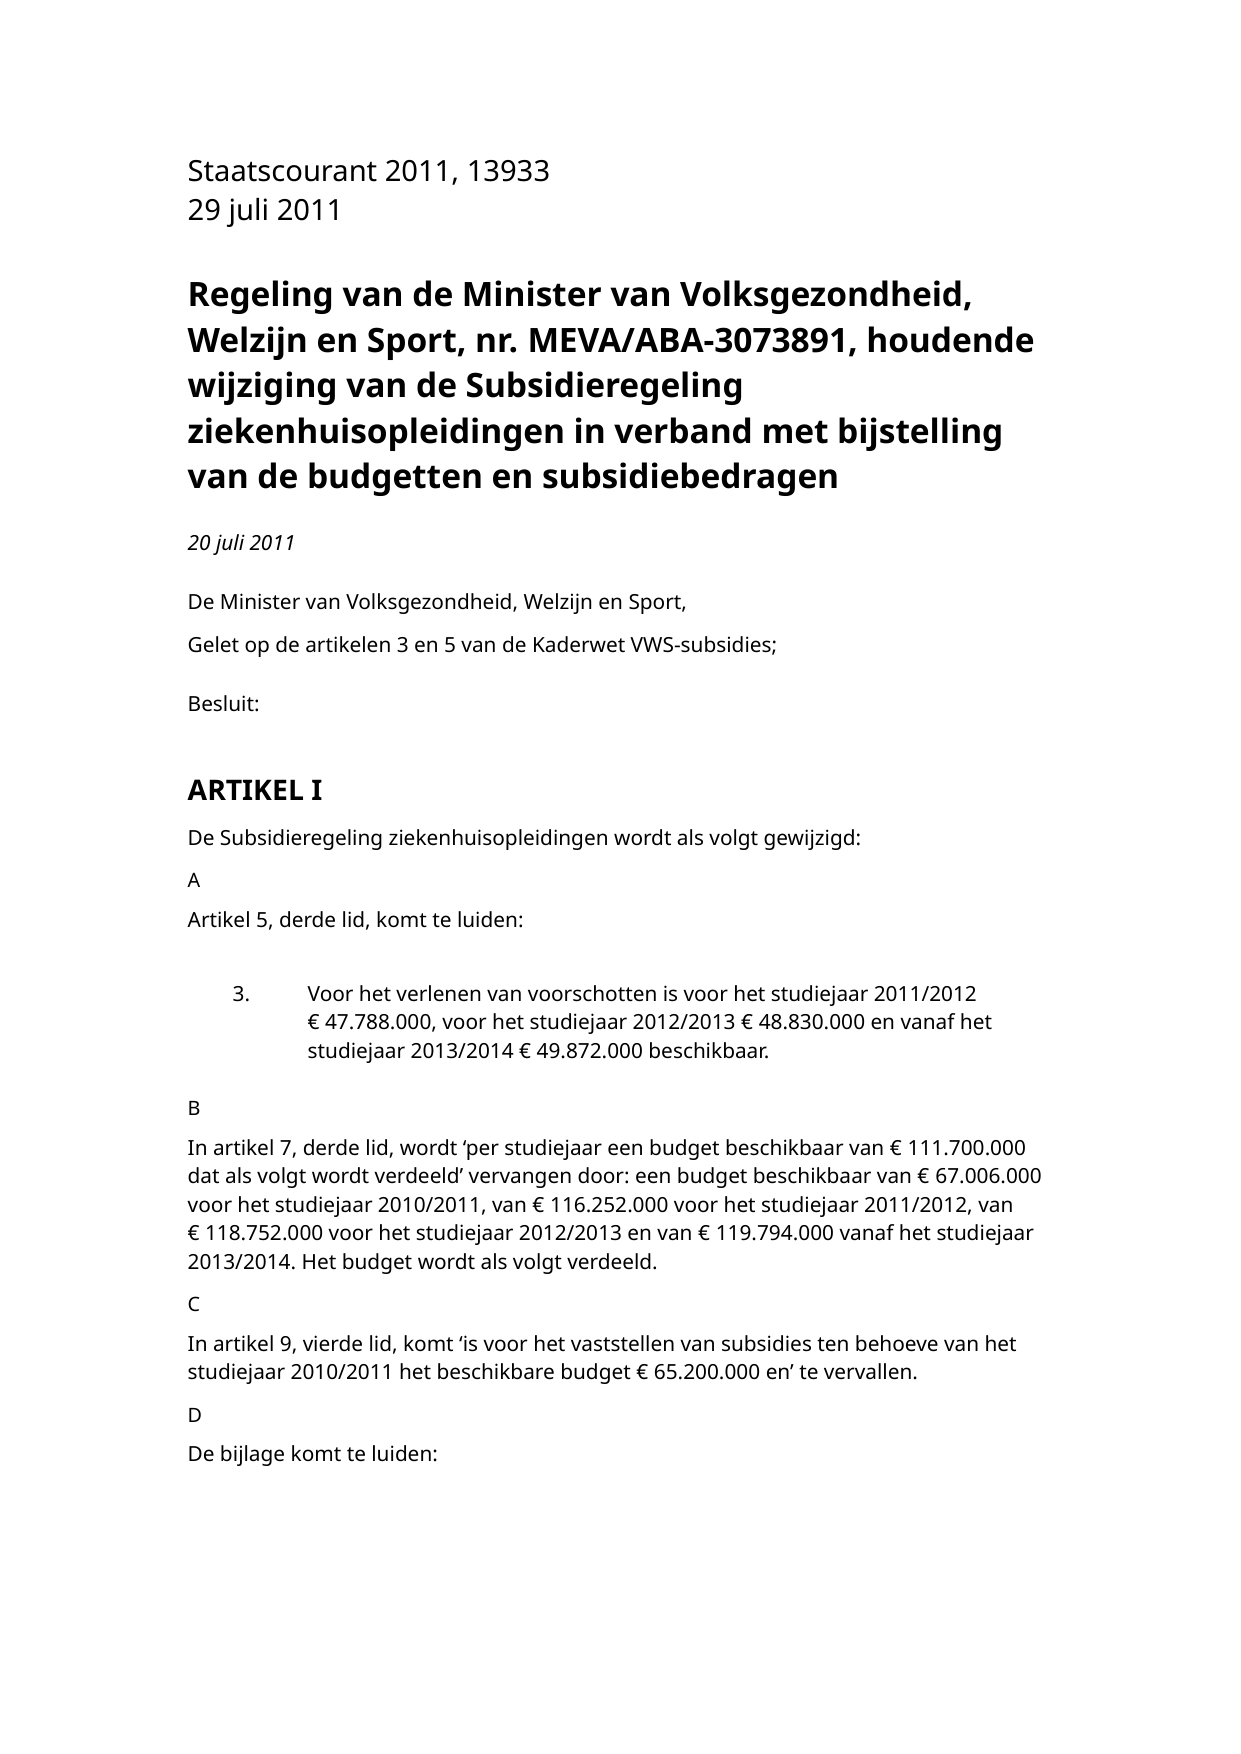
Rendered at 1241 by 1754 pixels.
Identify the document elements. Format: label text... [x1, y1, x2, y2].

text Gelet op de artikelen 3 en 5 van de Kaderwet VWS-subsidies; [187, 630, 1053, 659]
text B [187, 1094, 1053, 1121]
subtitle Regeling van de Minister van Volksgezondheid, Welzijn en Sport, nr. MEVA/ABA-3073891, houdende wijziging van de Subsidieregeling ziekenhuisopleidingen in verband met bijstelling van de budgetten en subsidiebedragen [187, 271, 1053, 498]
text Besluit: [187, 689, 1053, 717]
text Staatscourant 2011, 13933 [187, 150, 1053, 190]
list Voor het verlenen van voorschotten is voor het studiejaar 2011/2012 € 47.788.000, voor het studiejaar 2012/2013 € 48.830.000 en vanaf het studiejaar 2013/2014 € 49.872.000 beschikbaar. [232, 979, 1053, 1064]
text De Minister van Volksgezondheid, Welzijn en Sport, [187, 587, 1053, 615]
text C [187, 1290, 1053, 1317]
text A [187, 867, 1053, 894]
text In artikel 9, vierde lid, komt ‘is voor het vaststellen van subsidies ten behoeve van het studiejaar 2010/2011 het beschikbare budget € 65.200.000 en’ te vervallen. [187, 1329, 1053, 1386]
text In artikel 7, derde lid, wordt ‘per studiejaar een budget beschikbaar van € 111.700.000 dat als volgt wordt verdeeld’ vervangen door: een budget beschikbaar van € 67.006.000 voor het studiejaar 2010/2011, van € 116.252.000 voor het studiejaar 2011/2012, van € 118.752.000 voor het studiejaar 2012/2013 en van € 119.794.000 vanaf het studiejaar 2013/2014. Het budget wordt als volgt verdeeld. [187, 1133, 1053, 1275]
subtitle ARTIKEL I [187, 770, 1053, 808]
text D [187, 1401, 1053, 1428]
text De Subsidieregeling ziekenhuisopleidingen wordt als volgt gewijzigd: [187, 823, 1053, 852]
text 29 juli 2011 [187, 190, 1053, 229]
text 20 juli 2011 [187, 528, 1053, 557]
text Artikel 5, derde lid, komt te luiden: [187, 906, 1053, 934]
text De bijlage komt te luiden: [187, 1439, 1053, 1468]
